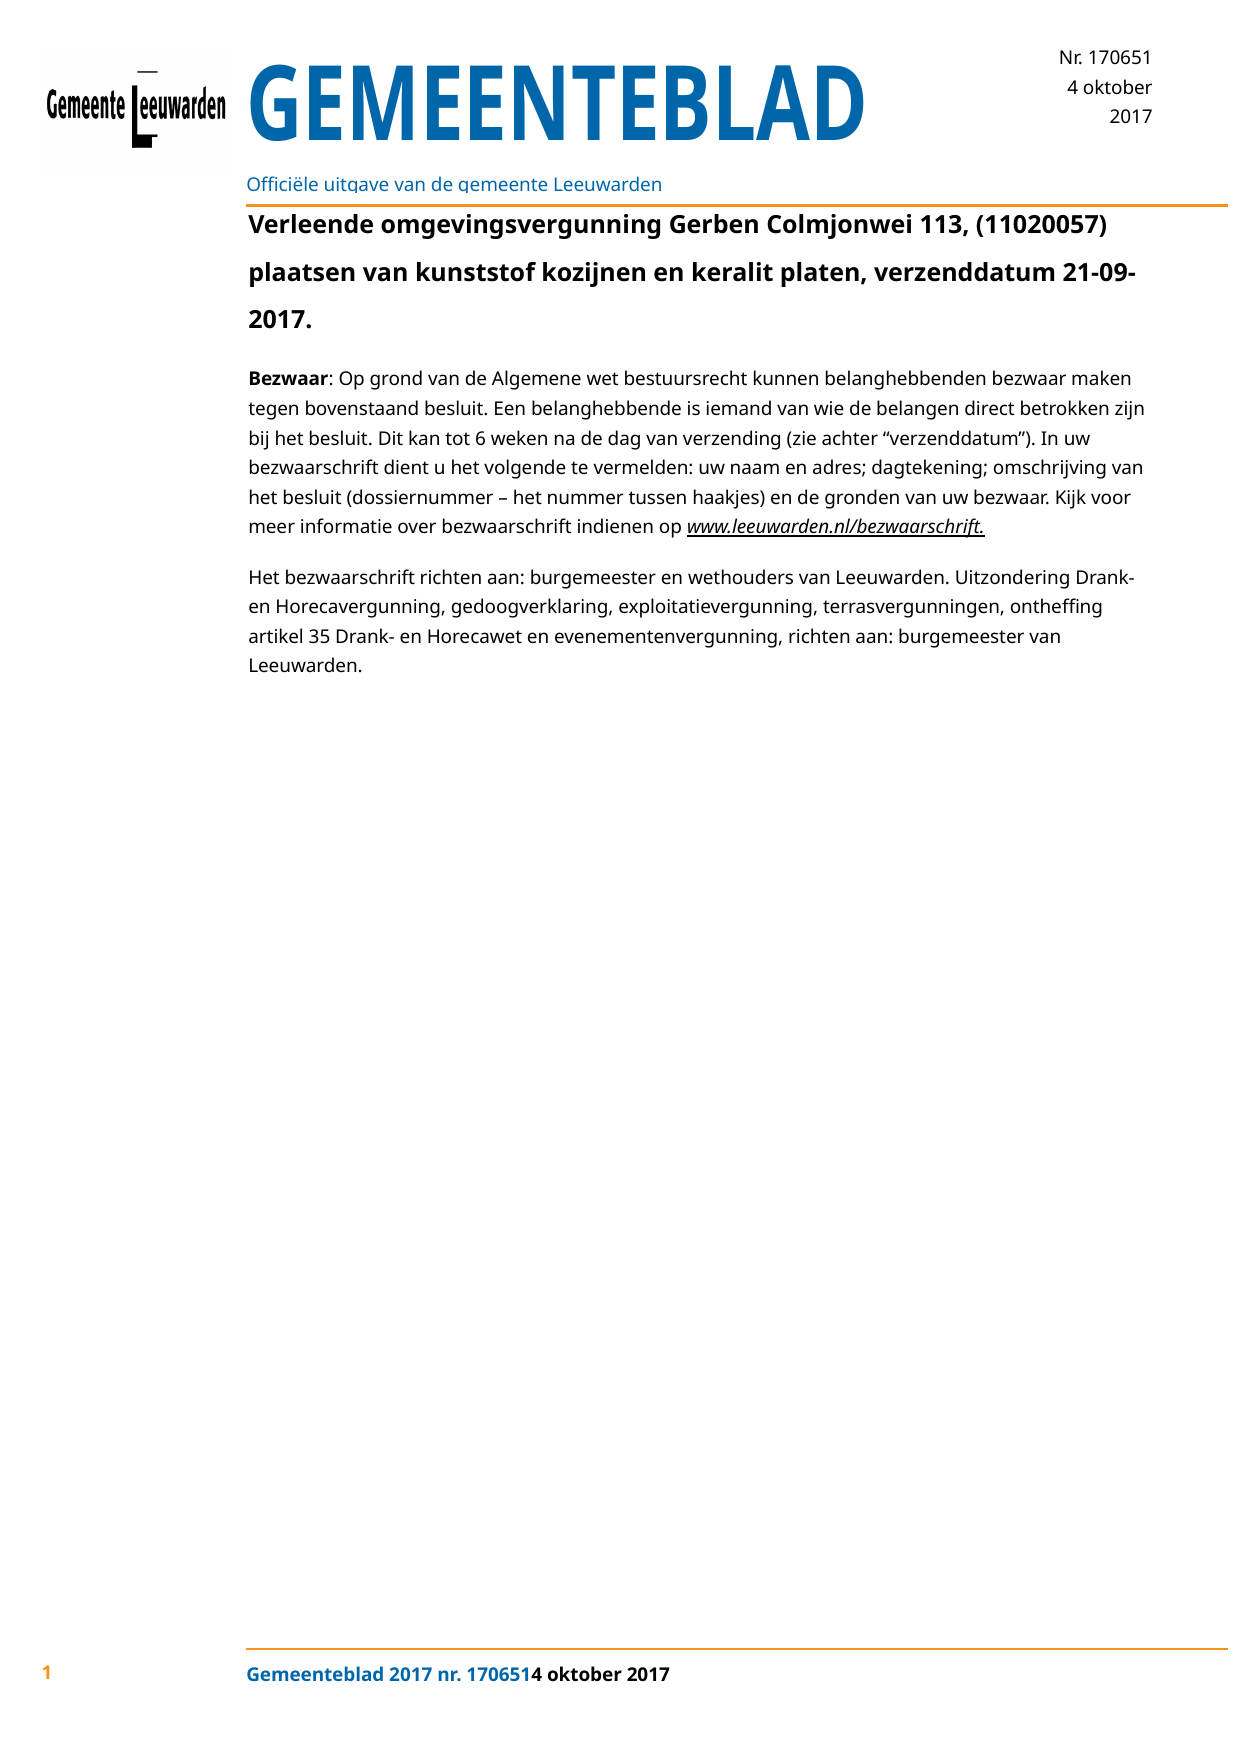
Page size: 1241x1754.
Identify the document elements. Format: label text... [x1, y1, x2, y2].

text Verleende omgevingsvergunning Gerben Colmjonwei 113, (11020057) plaatsen van kunststof kozijnen en keralit platen, verzenddatum 21-09-2017. [248, 207, 1152, 336]
text Het bezwaarschrift richten aan: burgemeester en wethouders van Leeuwarden. Uitzondering Drank- en Horecavergunning, gedoogverklaring, exploitatievergunning, terrasvergunningen, ontheffing artikel 35 Drank- en Horecawet en evenementenvergunning, richten aan: burgemeester van Leeuwarden. [248, 564, 1152, 678]
text Bezwaar: Op grond van de Algemene wet bestuursrecht kunnen belanghebbenden bezwaar maken tegen bovenstaand besluit. Een belanghebbende is iemand van wie de belangen direct betrokken zijn bij het besluit. Dit kan tot 6 weken na de dag van verzending (zie achter “verzenddatum”). In uw bezwaarschrift dient u het volgende te vermelden: uw naam en adres; dagtekening; omschrijving van het besluit (dossiernummer – het nummer tussen haakjes) en de gronden van uw bezwaar. Kijk voor meer informatie over bezwaarschrift indienen op www.leeuwarden.nl/bezwaarschrift. [248, 366, 1152, 539]
picture [41, 47, 231, 172]
